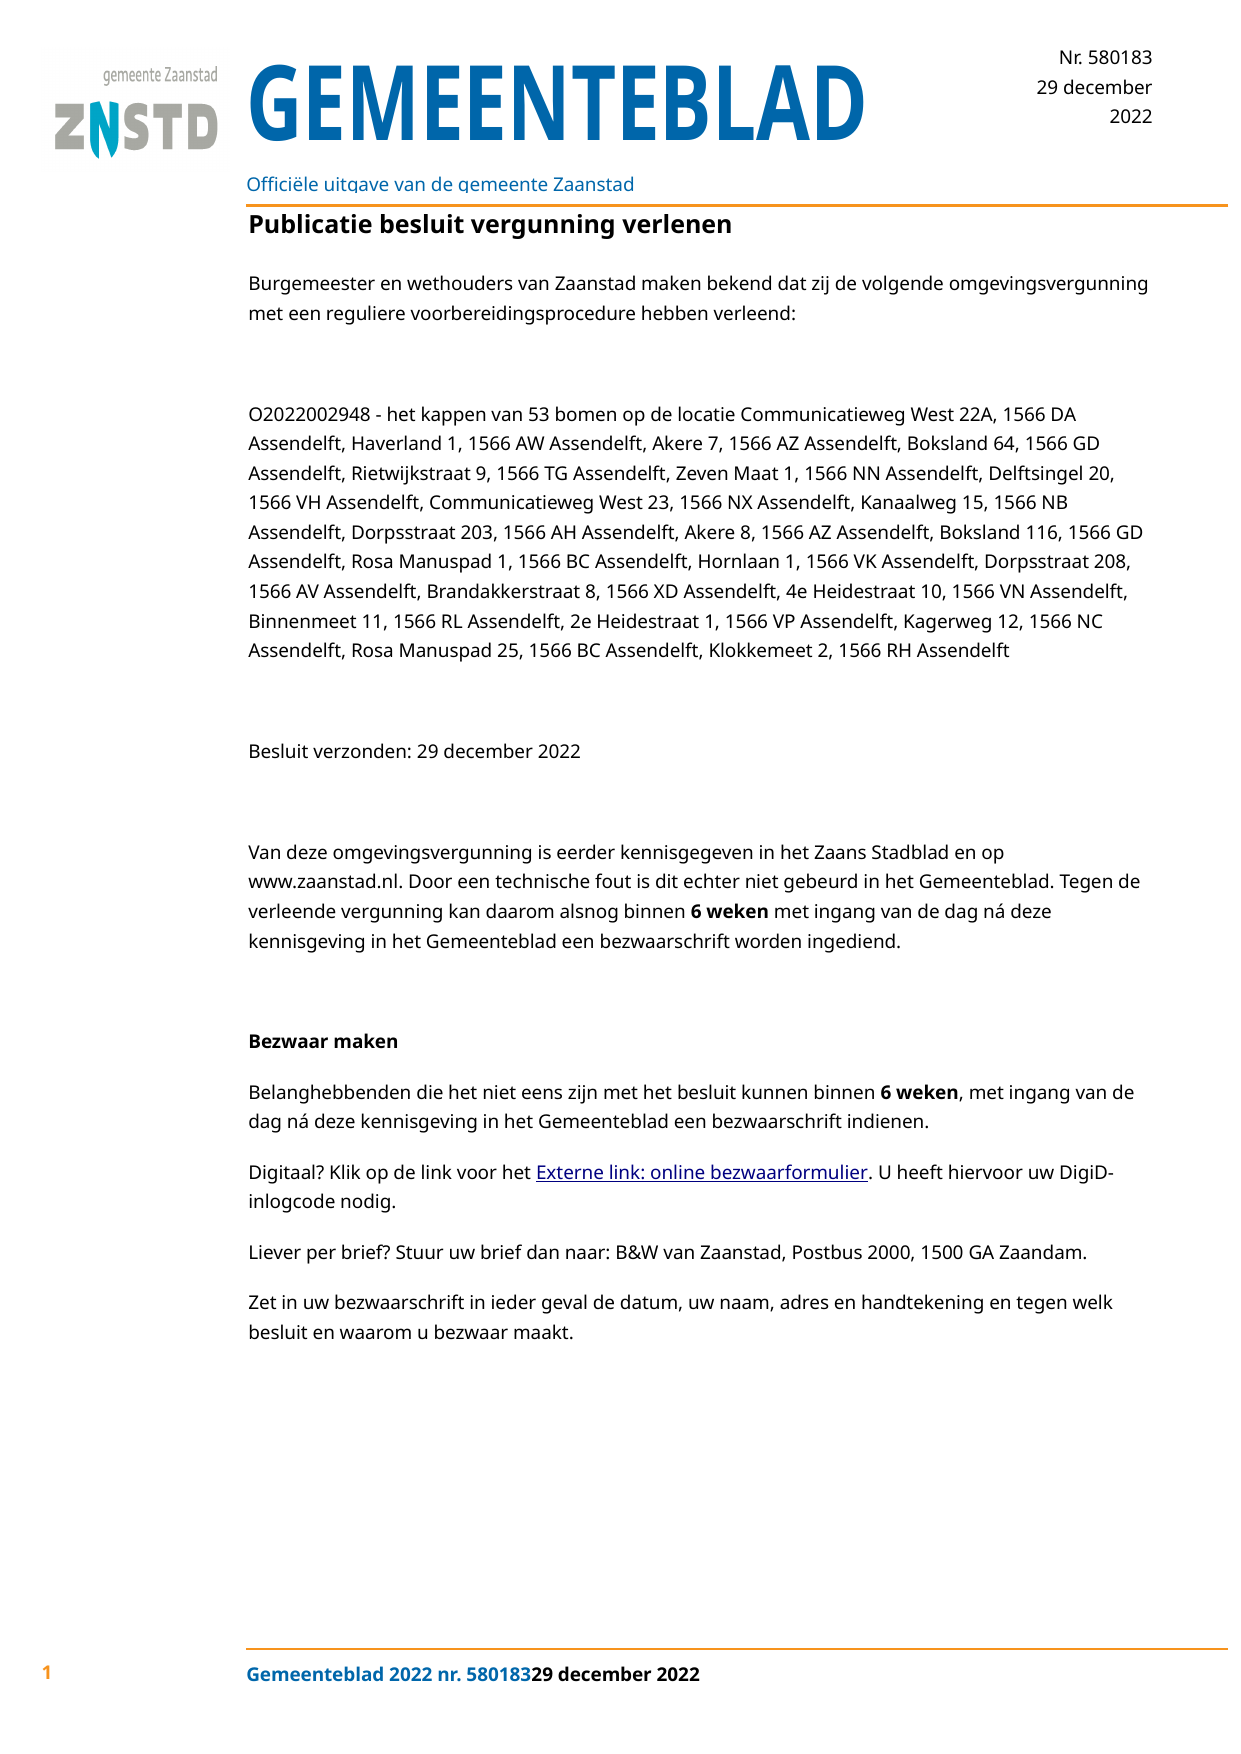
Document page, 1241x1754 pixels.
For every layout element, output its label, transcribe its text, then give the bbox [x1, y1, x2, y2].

text Zet in uw bezwaarschrift in ieder geval de datum, uw naam, adres en handtekening en tegen welk besluit en waarom u bezwaar maakt. [248, 1289, 1152, 1345]
text Liever per brief? Stuur uw brief dan naar: B&W van Zaanstad, Postbus 2000, 1500 GA Zaandam. [248, 1239, 1152, 1265]
text Belanghebbenden die het niet eens zijn met het besluit kunnen binnen 6 weken, met ingang van de dag ná deze kennisgeving in het Gemeenteblad een bezwaarschrift indienen. [248, 1079, 1152, 1134]
text Bezwaar maken [248, 1029, 1152, 1054]
text Publicatie besluit vergunning verlenen [248, 207, 1152, 241]
picture [41, 47, 231, 172]
text Digitaal? Klik op de link voor het Externe link: online bezwaarformulier. U heeft hiervoor uw DigiD-inlogcode nodig. [248, 1159, 1152, 1214]
text Burgemeester en wethouders van Zaanstad maken bekend dat zij de volgende omgevingsvergunning met een reguliere voorbereidingsprocedure hebben verleend: [248, 270, 1152, 326]
text Van deze omgevingsvergunning is eerder kennisgegeven in het Zaans Stadblad en op www.zaanstad.nl. Door een technische fout is dit echter niet gebeurd in het Gemeenteblad. Tegen de verleende vergunning kan daarom alsnog binnen 6 weken met ingang van de dag ná deze kennisgeving in het Gemeenteblad een bezwaarschrift worden ingediend. [248, 839, 1152, 953]
text O2022002948 - het kappen van 53 bomen op de locatie Communicatieweg West 22A, 1566 DA Assendelft, Haverland 1, 1566 AW Assendelft, Akere 7, 1566 AZ Assendelft, Boksland 64, 1566 GD Assendelft, Rietwijkstraat 9, 1566 TG Assendelft, Zeven Maat 1, 1566 NN Assendelft, Delftsingel 20, 1566 VH Assendelft, Communicatieweg West 23, 1566 NX Assendelft, Kanaalweg 15, 1566 NB Assendelft, Dorpsstraat 203, 1566 AH Assendelft, Akere 8, 1566 AZ Assendelft, Boksland 116, 1566 GD Assendelft, Rosa Manuspad 1, 1566 BC Assendelft, Hornlaan 1, 1566 VK Assendelft, Dorpsstraat 208, 1566 AV Assendelft, Brandakkerstraat 8, 1566 XD Assendelft, 4e Heidestraat 10, 1566 VN Assendelft, Binnenmeet 11, 1566 RL Assendelft, 2e Heidestraat 1, 1566 VP Assendelft, Kagerweg 12, 1566 NC Assendelft, Rosa Manuspad 25, 1566 BC Assendelft, Klokkemeet 2, 1566 RH Assendelft [248, 401, 1152, 663]
text Besluit verzonden: 29 december 2022 [248, 738, 1152, 764]
